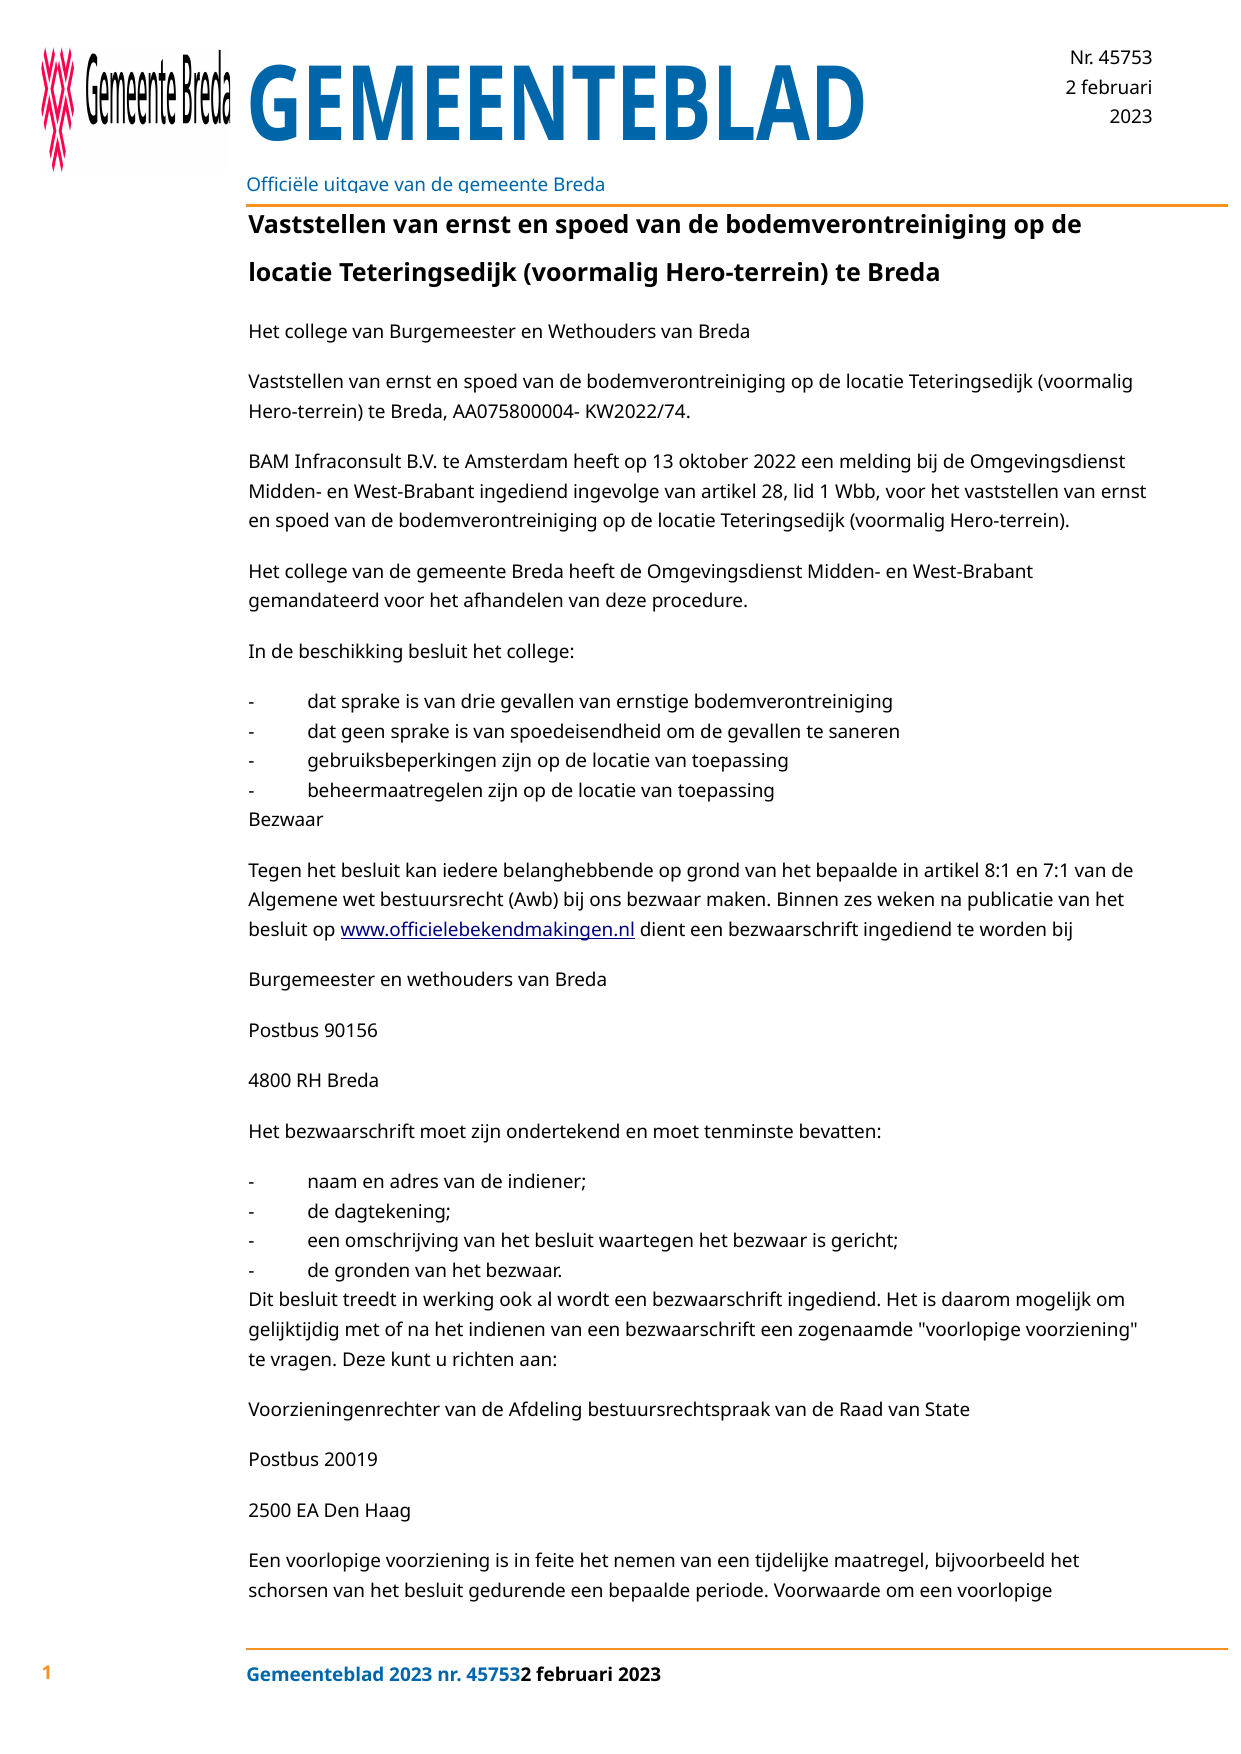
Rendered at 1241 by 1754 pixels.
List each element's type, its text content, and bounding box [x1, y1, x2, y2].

text Het college van Burgemeester en Wethouders van Breda [248, 318, 1152, 344]
text In de beschikking besluit het college: [248, 638, 1152, 664]
list dat sprake is van drie gevallen van ernstige bodemverontreiniging [248, 688, 1152, 714]
list dat geen sprake is van spoedeisendheid om de gevallen te saneren [248, 718, 1152, 744]
text Postbus 90156 [248, 1017, 1152, 1043]
text Vaststellen van ernst en spoed van de bodemverontreiniging op de locatie Teteringsedijk (voormalig Hero-terrein) te Breda, AA075800004- KW2022/74. [248, 368, 1152, 424]
list de gronden van het bezwaar. [248, 1257, 1152, 1283]
list gebruiksbeperkingen zijn op de locatie van toepassing [248, 747, 1152, 773]
text Vaststellen van ernst en spoed van de bodemverontreiniging op de locatie Teteringsedijk (voormalig Hero-terrein) te Breda [248, 207, 1152, 288]
text 4800 RH Breda [248, 1067, 1152, 1093]
text Dit besluit treedt in werking ook al wordt een bezwaarschrift ingediend. Het is daarom mogelijk om gelijktijdig met of na het indienen van een bezwaarschrift een zogenaamde "voorlopige voorziening" te vragen. Deze kunt u richten aan: [248, 1287, 1152, 1372]
text Bezwaar [248, 807, 1152, 832]
list een omschrijving van het besluit waartegen het bezwaar is gericht; [248, 1227, 1152, 1253]
text Burgemeester en wethouders van Breda [248, 967, 1152, 992]
text Een voorlopige voorziening is in feite het nemen van een tijdelijke maatregel, bijvoorbeeld het schorsen van het besluit gedurende een bepaalde periode. Voorwaarde om een voorlopige [248, 1547, 1152, 1603]
text Tegen het besluit kan iedere belanghebbende op grond van het bepaalde in artikel 8:1 en 7:1 van de Algemene wet bestuursrecht (Awb) bij ons bezwaar maken. Binnen zes weken na publicatie van het besluit op www.officielebekendmakingen.nl dient een bezwaarschrift ingediend te worden bij [248, 857, 1152, 942]
text Het bezwaarschrift moet zijn ondertekend en moet tenminste bevatten: [248, 1118, 1152, 1144]
text Voorzieningenrechter van de Afdeling bestuursrechtspraak van de Raad van State [248, 1396, 1152, 1422]
text 2500 EA Den Haag [248, 1497, 1152, 1523]
picture [41, 47, 231, 172]
text BAM Infraconsult B.V. te Amsterdam heeft op 13 oktober 2022 een melding bij de Omgevingsdienst Midden- en West-Brabant ingediend ingevolge van artikel 28, lid 1 Wbb, voor het vaststellen van ernst en spoed van de bodemverontreiniging op de locatie Teteringsedijk (voormalig Hero-terrein). [248, 448, 1152, 533]
list de dagtekening; [248, 1198, 1152, 1224]
text Postbus 20019 [248, 1447, 1152, 1472]
text Het college van de gemeente Breda heeft de Omgevingsdienst Midden- en West-Brabant gemandateerd voor het afhandelen van deze procedure. [248, 558, 1152, 613]
list naam en adres van de indiener; [248, 1168, 1152, 1194]
list beheermaatregelen zijn op de locatie van toepassing [248, 777, 1152, 803]
